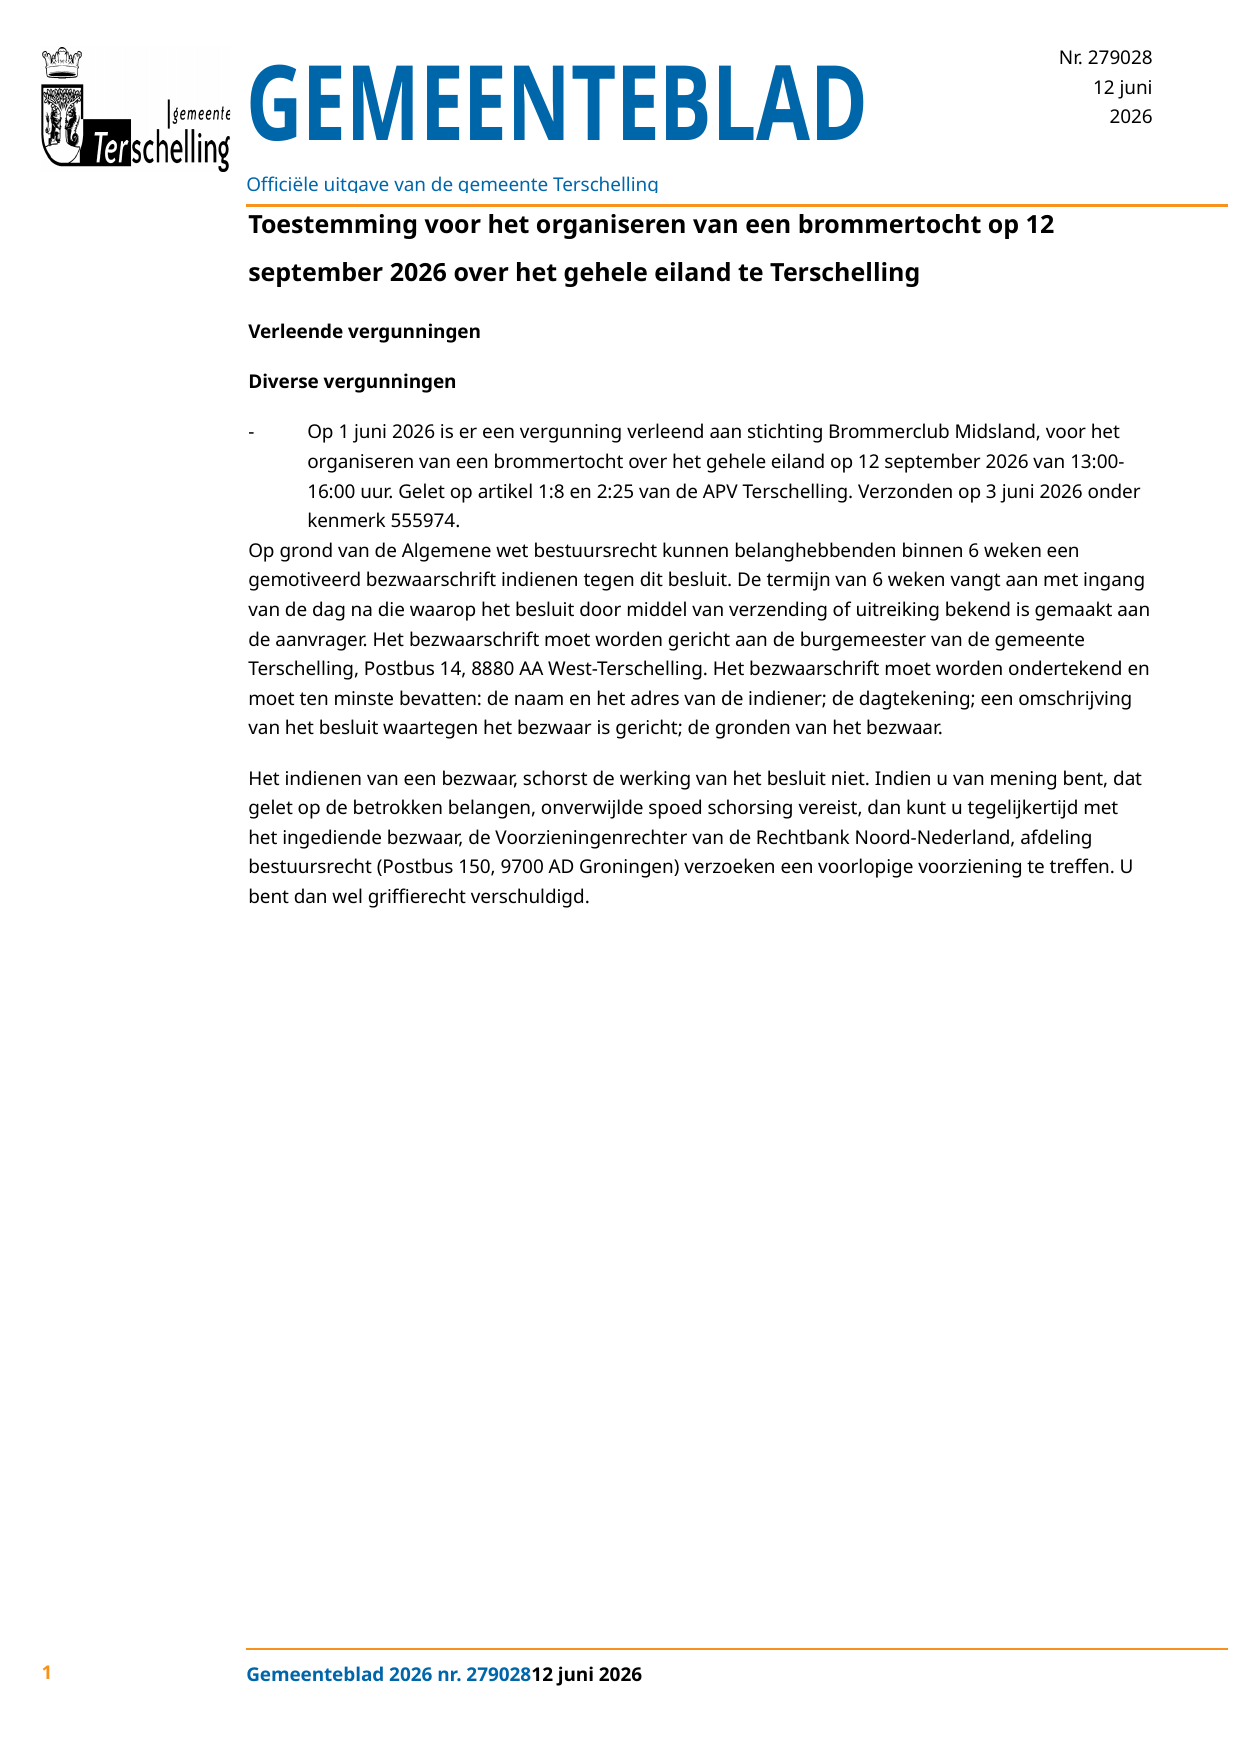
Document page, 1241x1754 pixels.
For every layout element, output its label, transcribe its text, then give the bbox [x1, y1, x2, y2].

text Het indienen van een bezwaar, schorst de werking van het besluit niet. Indien u van mening bent, dat gelet op de betrokken belangen, onverwijlde spoed schorsing vereist, dan kunt u tegelijkertijd met het ingediende bezwaar, de Voorzieningenrechter van de Rechtbank Noord-Nederland, afdeling bestuursrecht (Postbus 150, 9700 AD Groningen) verzoeken een voorlopige voorziening te treffen. U bent dan wel griffierecht verschuldigd. [248, 765, 1152, 909]
list Op 1 juni 2026 is er een vergunning verleend aan stichting Brommerclub Midsland, voor het organiseren van een brommertocht over het gehele eiland op 12 september 2026 van 13:00-16:00 uur. Gelet op artikel 1:8 en 2:25 van de APV Terschelling. Verzonden op 3 juni 2026 onder kenmerk 555974. [248, 419, 1152, 533]
text Diverse vergunningen [248, 368, 1152, 394]
text Op grond van de Algemene wet bestuursrecht kunnen belanghebbenden binnen 6 weken een gemotiveerd bezwaarschrift indienen tegen dit besluit. De termijn van 6 weken vangt aan met ingang van de dag na die waarop het besluit door middel van verzending of uitreiking bekend is gemaakt aan de aanvrager. Het bezwaarschrift moet worden gericht aan de burgemeester van de gemeente Terschelling, Postbus 14, 8880 AA West-Terschelling. Het bezwaarschrift moet worden ondertekend en moet ten minste bevatten: de naam en het adres van de indiener; de dagtekening; een omschrijving van het besluit waartegen het bezwaar is gericht; de gronden van het bezwaar. [248, 537, 1152, 740]
text Verleende vergunningen [248, 318, 1152, 344]
text Toestemming voor het organiseren van een brommertocht op 12 september 2026 over het gehele eiland te Terschelling [248, 207, 1152, 288]
picture [41, 47, 231, 172]
